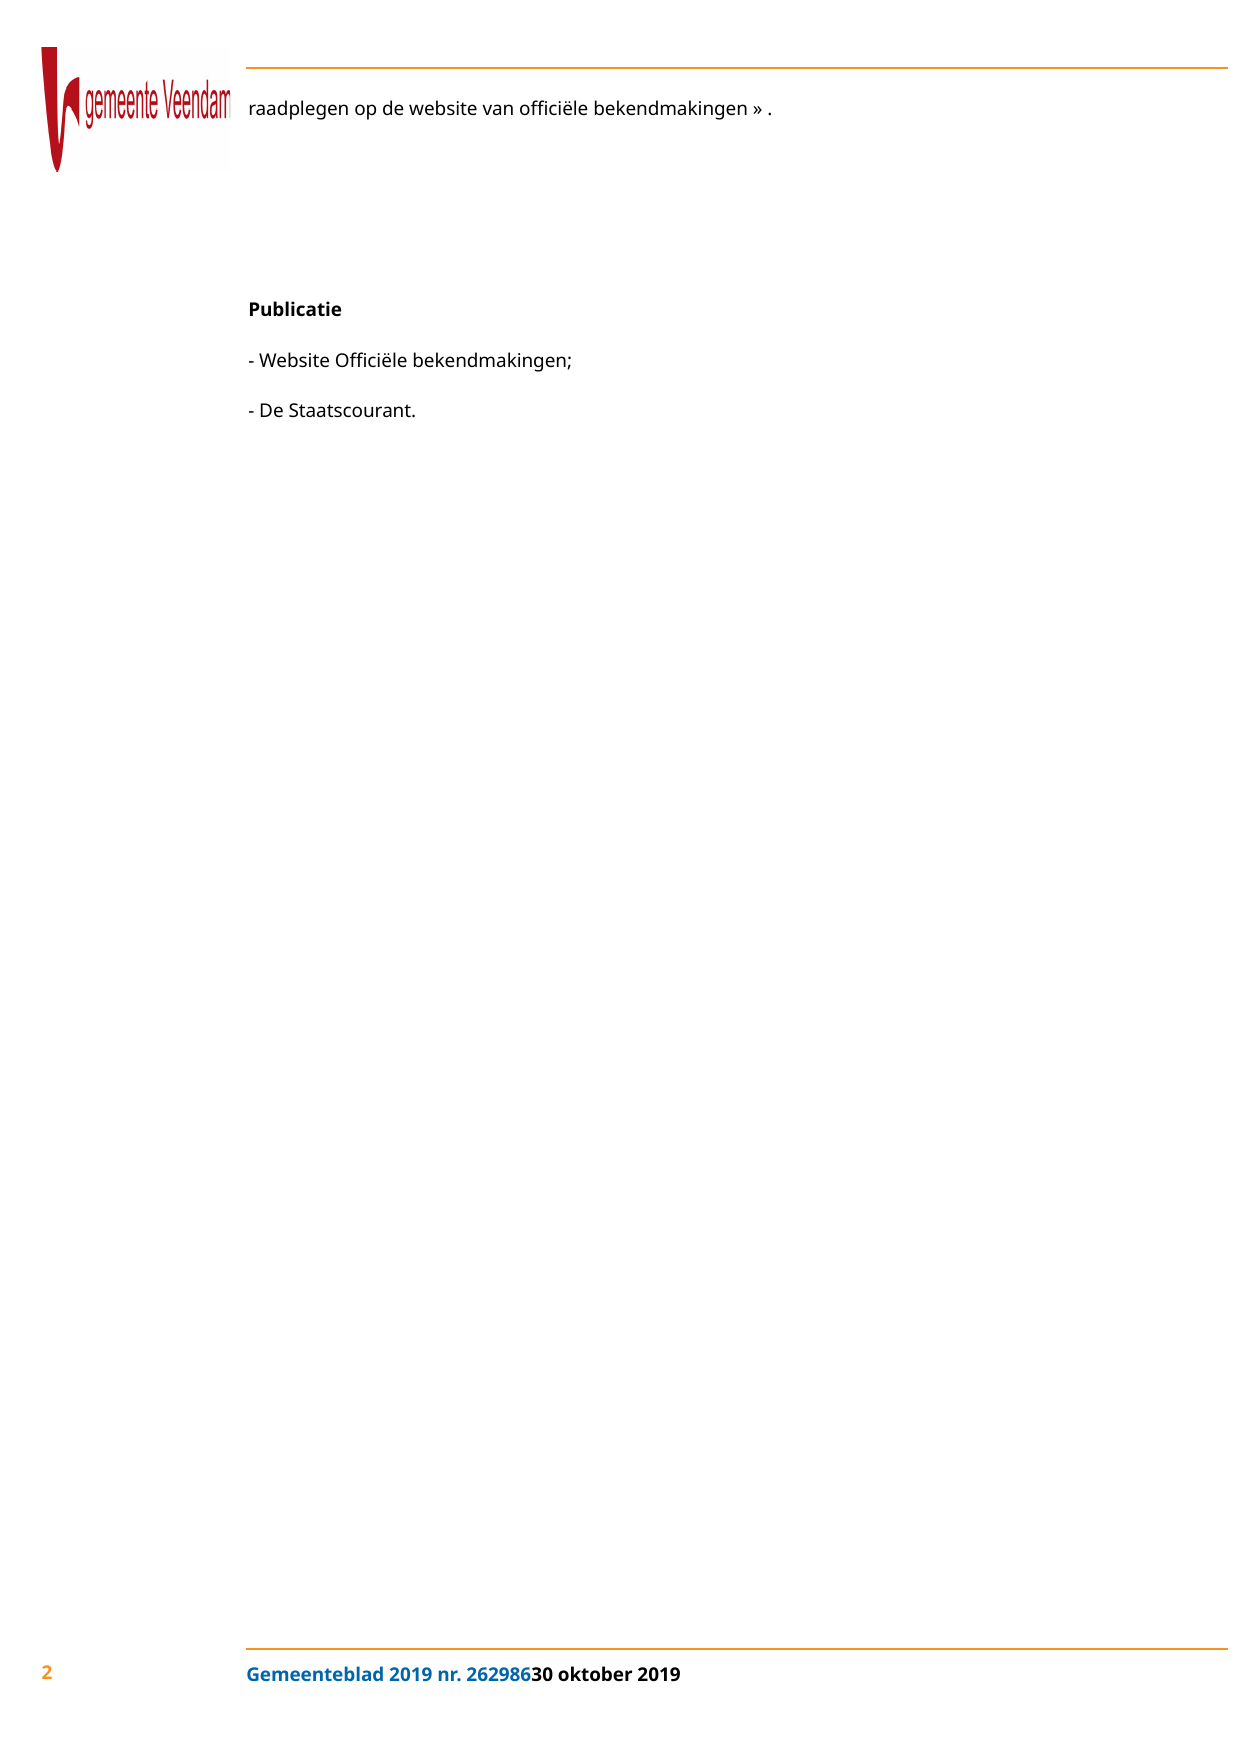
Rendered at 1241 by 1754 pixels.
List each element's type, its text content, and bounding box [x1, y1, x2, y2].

text Publicatie [248, 296, 1152, 322]
text - Website Officiële bekendmakingen; [248, 347, 1152, 373]
picture [41, 47, 231, 172]
text - De Staatscourant. [248, 397, 1152, 423]
text raadplegen op de website van officiële bekendmakingen » . [248, 95, 1152, 121]
